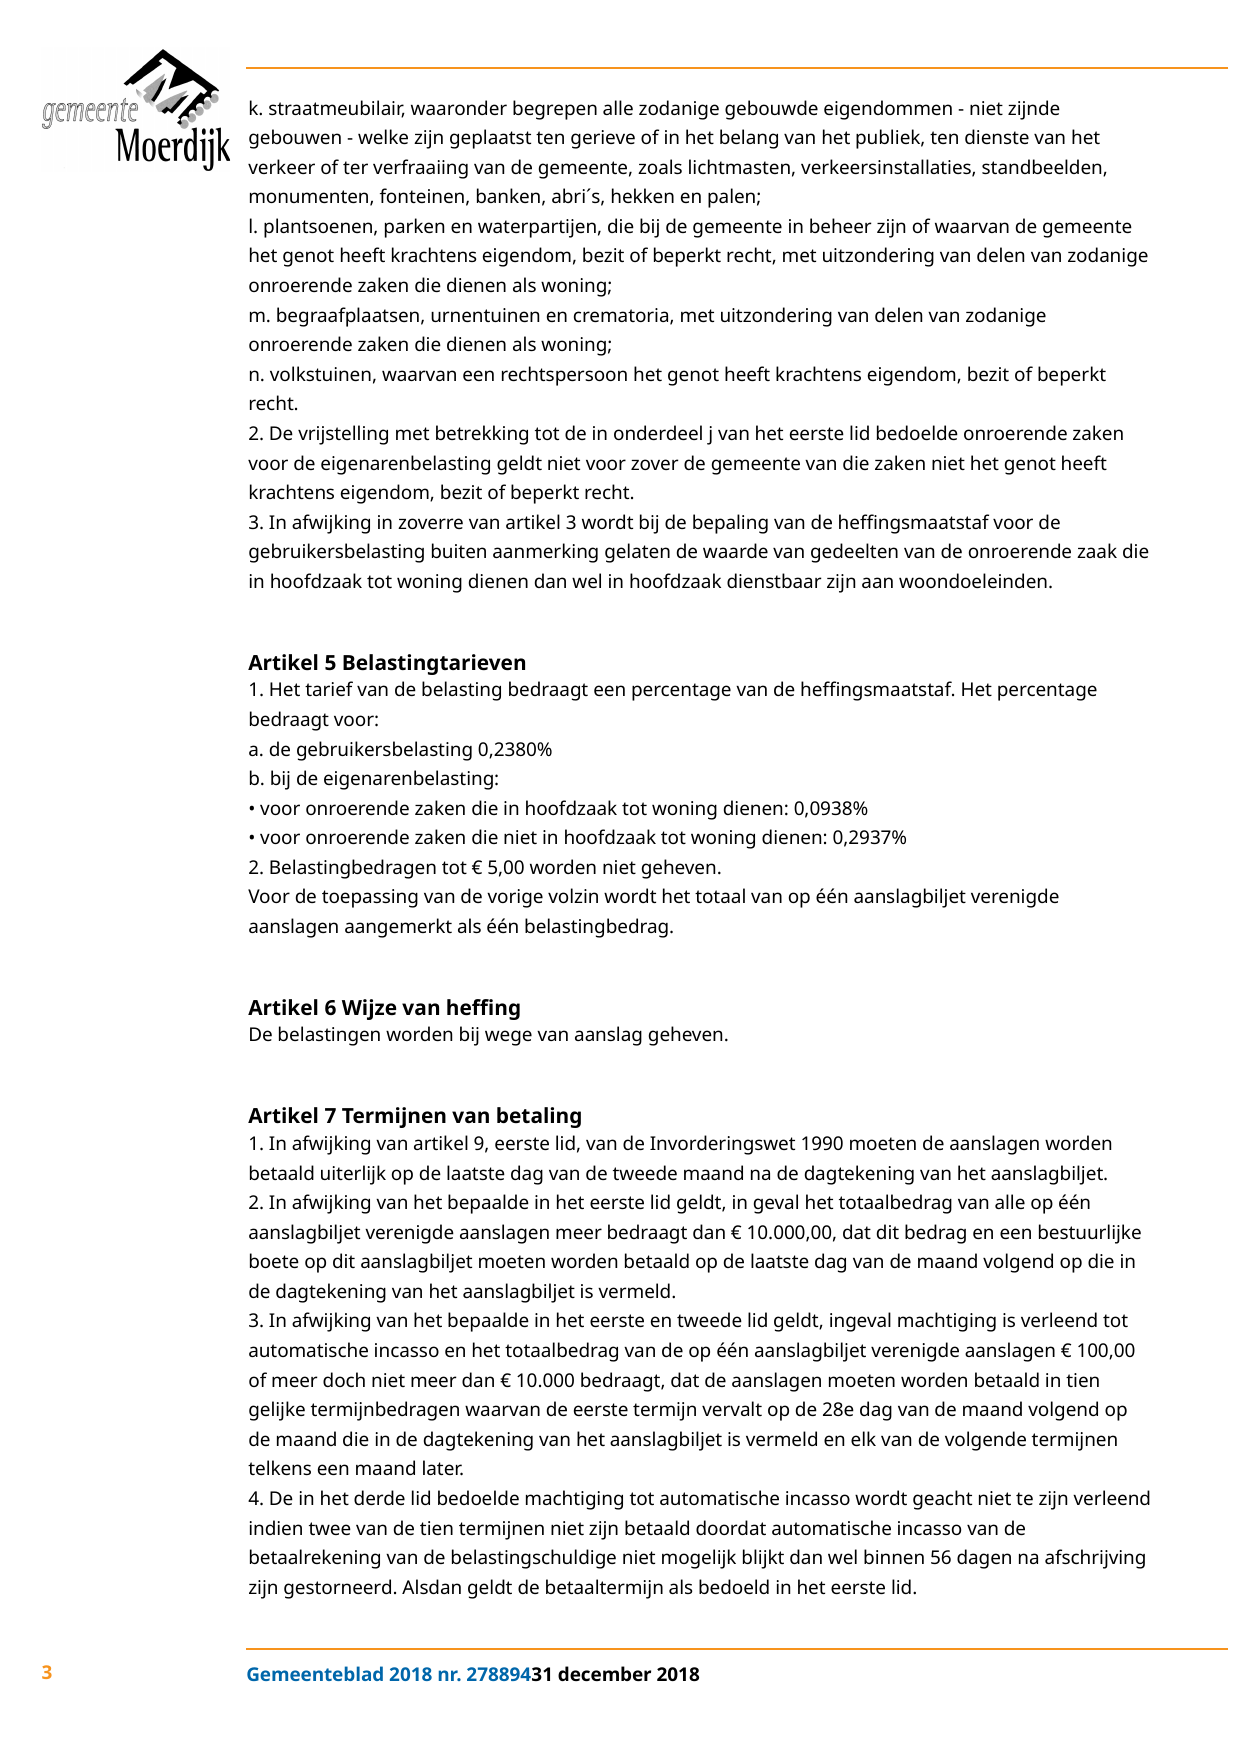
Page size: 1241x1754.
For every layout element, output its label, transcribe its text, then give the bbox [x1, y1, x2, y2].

text k. straatmeubilair, waaronder begrepen alle zodanige gebouwde eigendommen - niet zijnde gebouwen - welke zijn geplaatst ten gerieve of in het belang van het publiek, ten dienste van het verkeer of ter verfraaiing van de gemeente, zoals lichtmasten, verkeersinstallaties, standbeelden, monumenten, fonteinen, banken, abri´s, hekken en palen; [248, 95, 1152, 209]
text n. volkstuinen, waarvan een rechtspersoon het genot heeft krachtens eigendom, bezit of beperkt recht. [248, 361, 1152, 416]
text b. bij de eigenarenbelasting: [248, 765, 1152, 791]
text • voor onroerende zaken die niet in hoofdzaak tot woning dienen: 0,2937% [248, 824, 1152, 850]
text Voor de toepassing van de vorige volzin wordt het totaal van op één aanslagbiljet verenigde aanslagen aangemerkt als één belastingbedrag. [248, 884, 1152, 939]
text 3. In afwijking van het bepaalde in het eerste en tweede lid geldt, ingeval machtiging is verleend tot automatische incasso en het totaalbedrag van de op één aanslagbiljet verenigde aanslagen € 100,00 of meer doch niet meer dan € 10.000 bedraagt, dat de aanslagen moeten worden betaald in tien gelijke termijnbedragen waarvan de eerste termijn vervalt op de 28e dag van de maand volgend op de maand die in de dagtekening van het aanslagbiljet is vermeld en elk van de volgende termijnen telkens een maand later. [248, 1308, 1152, 1481]
text a. de gebruikersbelasting 0,2380% [248, 736, 1152, 761]
text Artikel 6 Wijze van heffing [248, 993, 1152, 1022]
text • voor onroerende zaken die in hoofdzaak tot woning dienen: 0,0938% [248, 795, 1152, 821]
text Artikel 7 Termijnen van betaling [248, 1102, 1152, 1130]
text l. plantsoenen, parken en waterpartijen, die bij de gemeente in beheer zijn of waarvan de gemeente het genot heeft krachtens eigendom, bezit of beperkt recht, met uitzondering van delen van zodanige onroerende zaken die dienen als woning; [248, 213, 1152, 298]
text 2. In afwijking van het bepaalde in het eerste lid geldt, in geval het totaalbedrag van alle op één aanslagbiljet verenigde aanslagen meer bedraagt dan € 10.000,00, dat dit bedrag en een bestuurlijke boete op dit aanslagbiljet moeten worden betaald op de laatste dag van de maand volgend op die in de dagtekening van het aanslagbiljet is vermeld. [248, 1189, 1152, 1304]
text 4. De in het derde lid bedoelde machtiging tot automatische incasso wordt geacht niet te zijn verleend indien twee van de tien termijnen niet zijn betaald doordat automatische incasso van de betaalrekening van de belastingschuldige niet mogelijk blijkt dan wel binnen 56 dagen na afschrijving zijn gestorneerd. Alsdan geldt de betaaltermijn als bedoeld in het eerste lid. [248, 1485, 1152, 1599]
text 1. Het tarief van de belasting bedraagt een percentage van de heffingsmaatstaf. Het percentage bedraagt voor: [248, 677, 1152, 732]
text 3. In afwijking in zoverre van artikel 3 wordt bij de bepaling van de heffingsmaatstaf voor de gebruikersbelasting buiten aanmerking gelaten de waarde van gedeelten van de onroerende zaak die in hoofdzaak tot woning dienen dan wel in hoofdzaak dienstbaar zijn aan woondoeleinden. [248, 509, 1152, 594]
text De belastingen worden bij wege van aanslag geheven. [248, 1022, 1152, 1047]
text 2. Belastingbedragen tot € 5,00 worden niet geheven. [248, 854, 1152, 880]
picture [41, 47, 231, 172]
text 1. In afwijking van artikel 9, eerste lid, van de Invorderingswet 1990 moeten de aanslagen worden betaald uiterlijk op de laatste dag van de tweede maand na de dagtekening van het aanslagbiljet. [248, 1130, 1152, 1185]
text m. begraafplaatsen, urnentuinen en crematoria, met uitzondering van delen van zodanige onroerende zaken die dienen als woning; [248, 302, 1152, 357]
text Artikel 5 Belastingtarieven [248, 648, 1152, 677]
text 2. De vrijstelling met betrekking tot de in onderdeel j van het eerste lid bedoelde onroerende zaken voor de eigenarenbelasting geldt niet voor zover de gemeente van die zaken niet het genot heeft krachtens eigendom, bezit of beperkt recht. [248, 420, 1152, 505]
